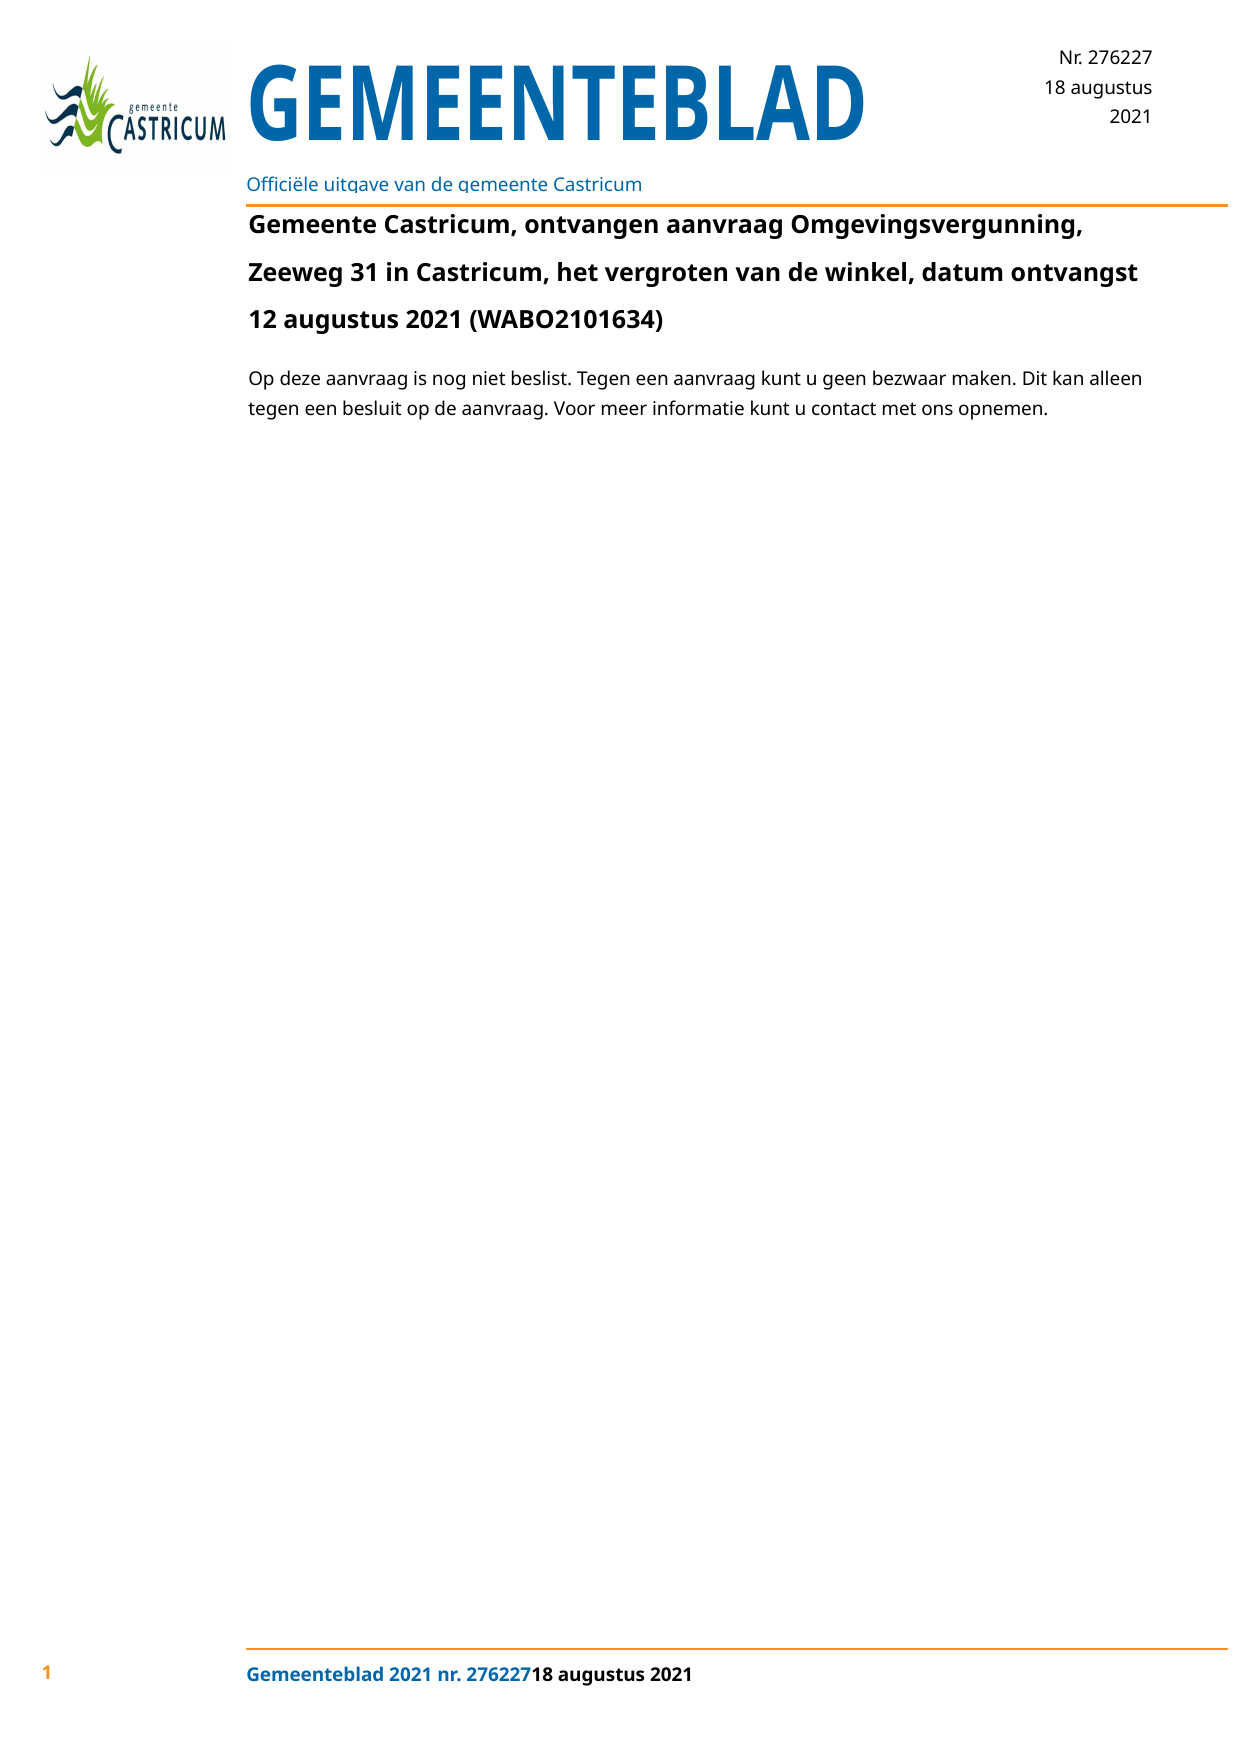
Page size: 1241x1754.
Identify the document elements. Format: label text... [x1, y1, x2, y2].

picture [41, 47, 231, 172]
text Op deze aanvraag is nog niet beslist. Tegen een aanvraag kunt u geen bezwaar maken. Dit kan alleen tegen een besluit op de aanvraag. Voor meer informatie kunt u contact met ons opnemen. [248, 366, 1152, 421]
text Gemeente Castricum, ontvangen aanvraag Omgevingsvergunning, Zeeweg 31 in Castricum, het vergroten van de winkel, datum ontvangst 12 augustus 2021 (WABO2101634) [248, 207, 1152, 336]
